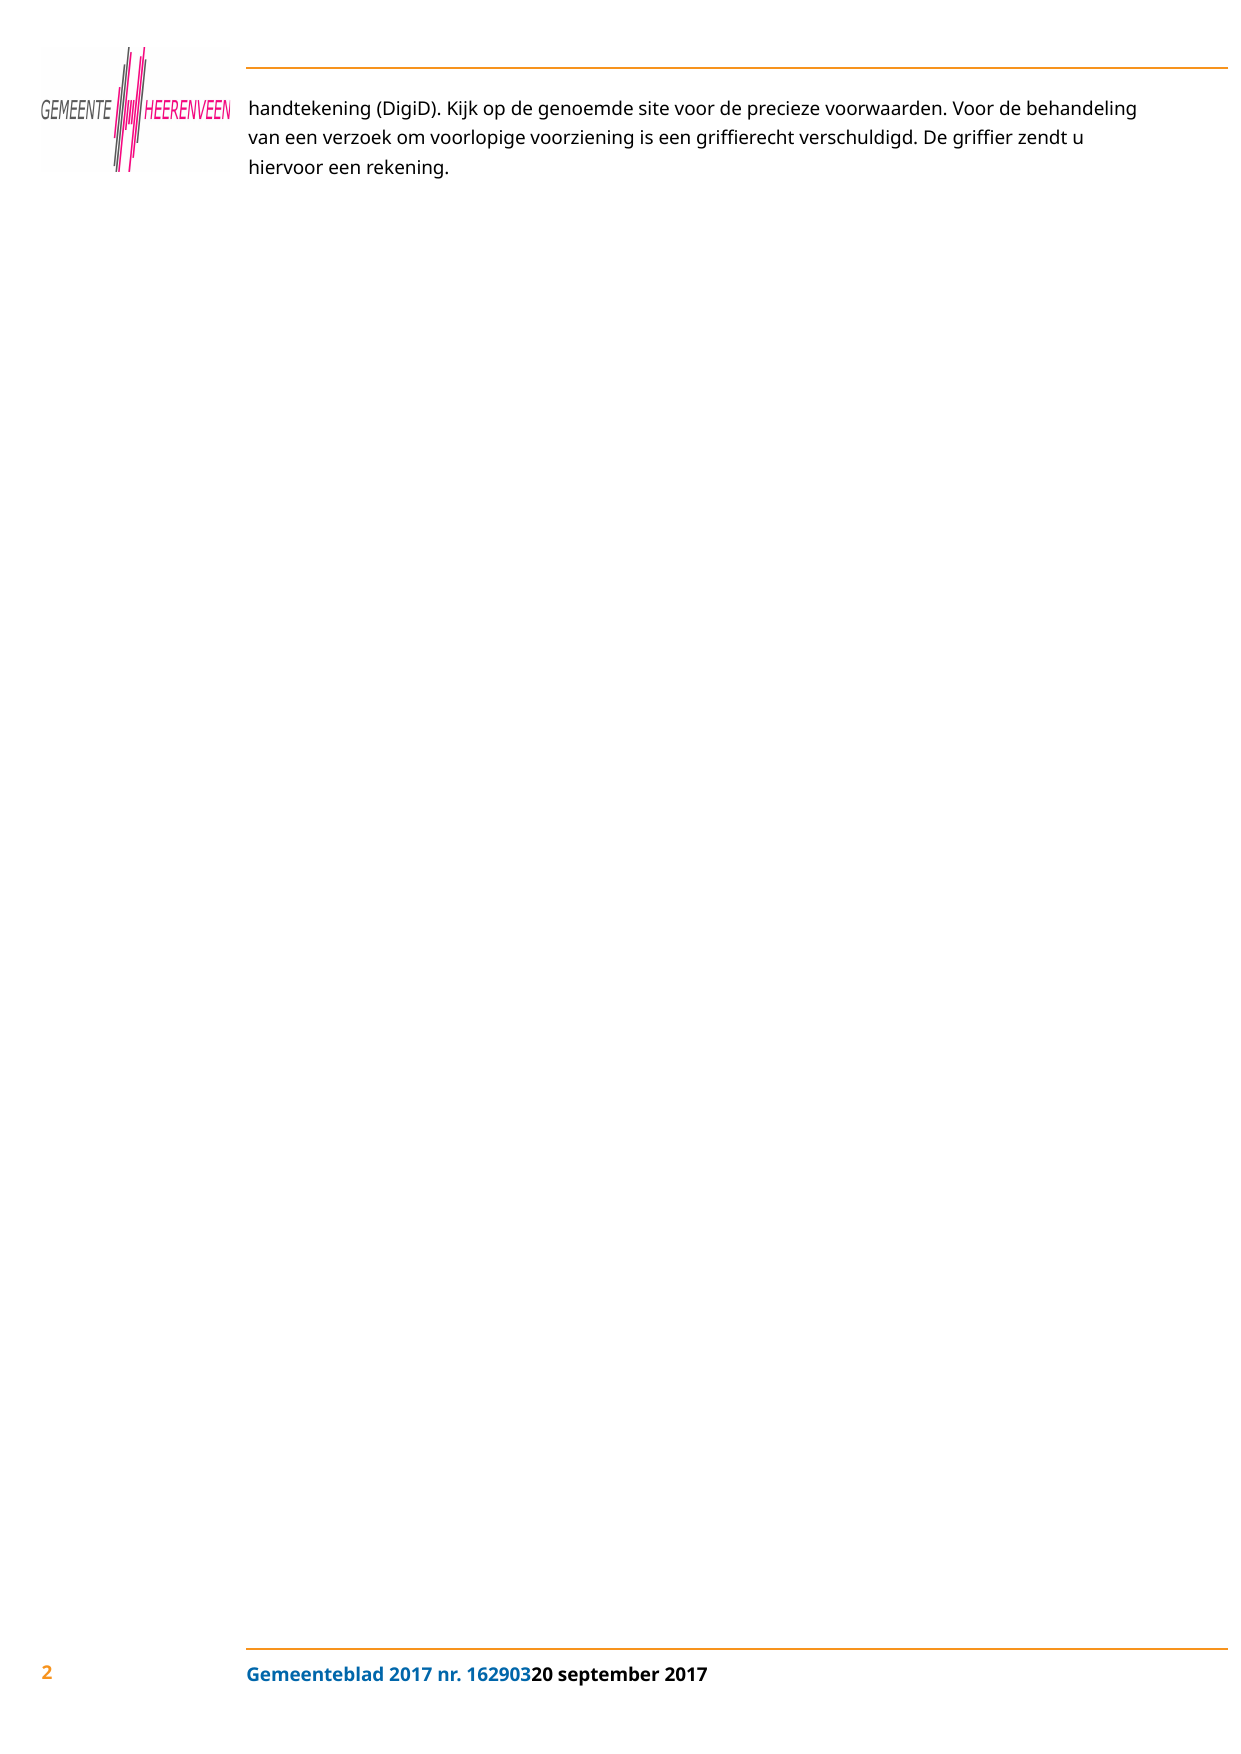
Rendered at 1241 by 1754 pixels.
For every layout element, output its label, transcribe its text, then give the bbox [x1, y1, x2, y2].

text handtekening (DigiD). Kijk op de genoemde site voor de precieze voorwaarden. Voor de behandeling van een verzoek om voorlopige voorziening is een griffierecht verschuldigd. De griffier zendt u hiervoor een rekening. [248, 95, 1152, 180]
picture [41, 47, 231, 172]
